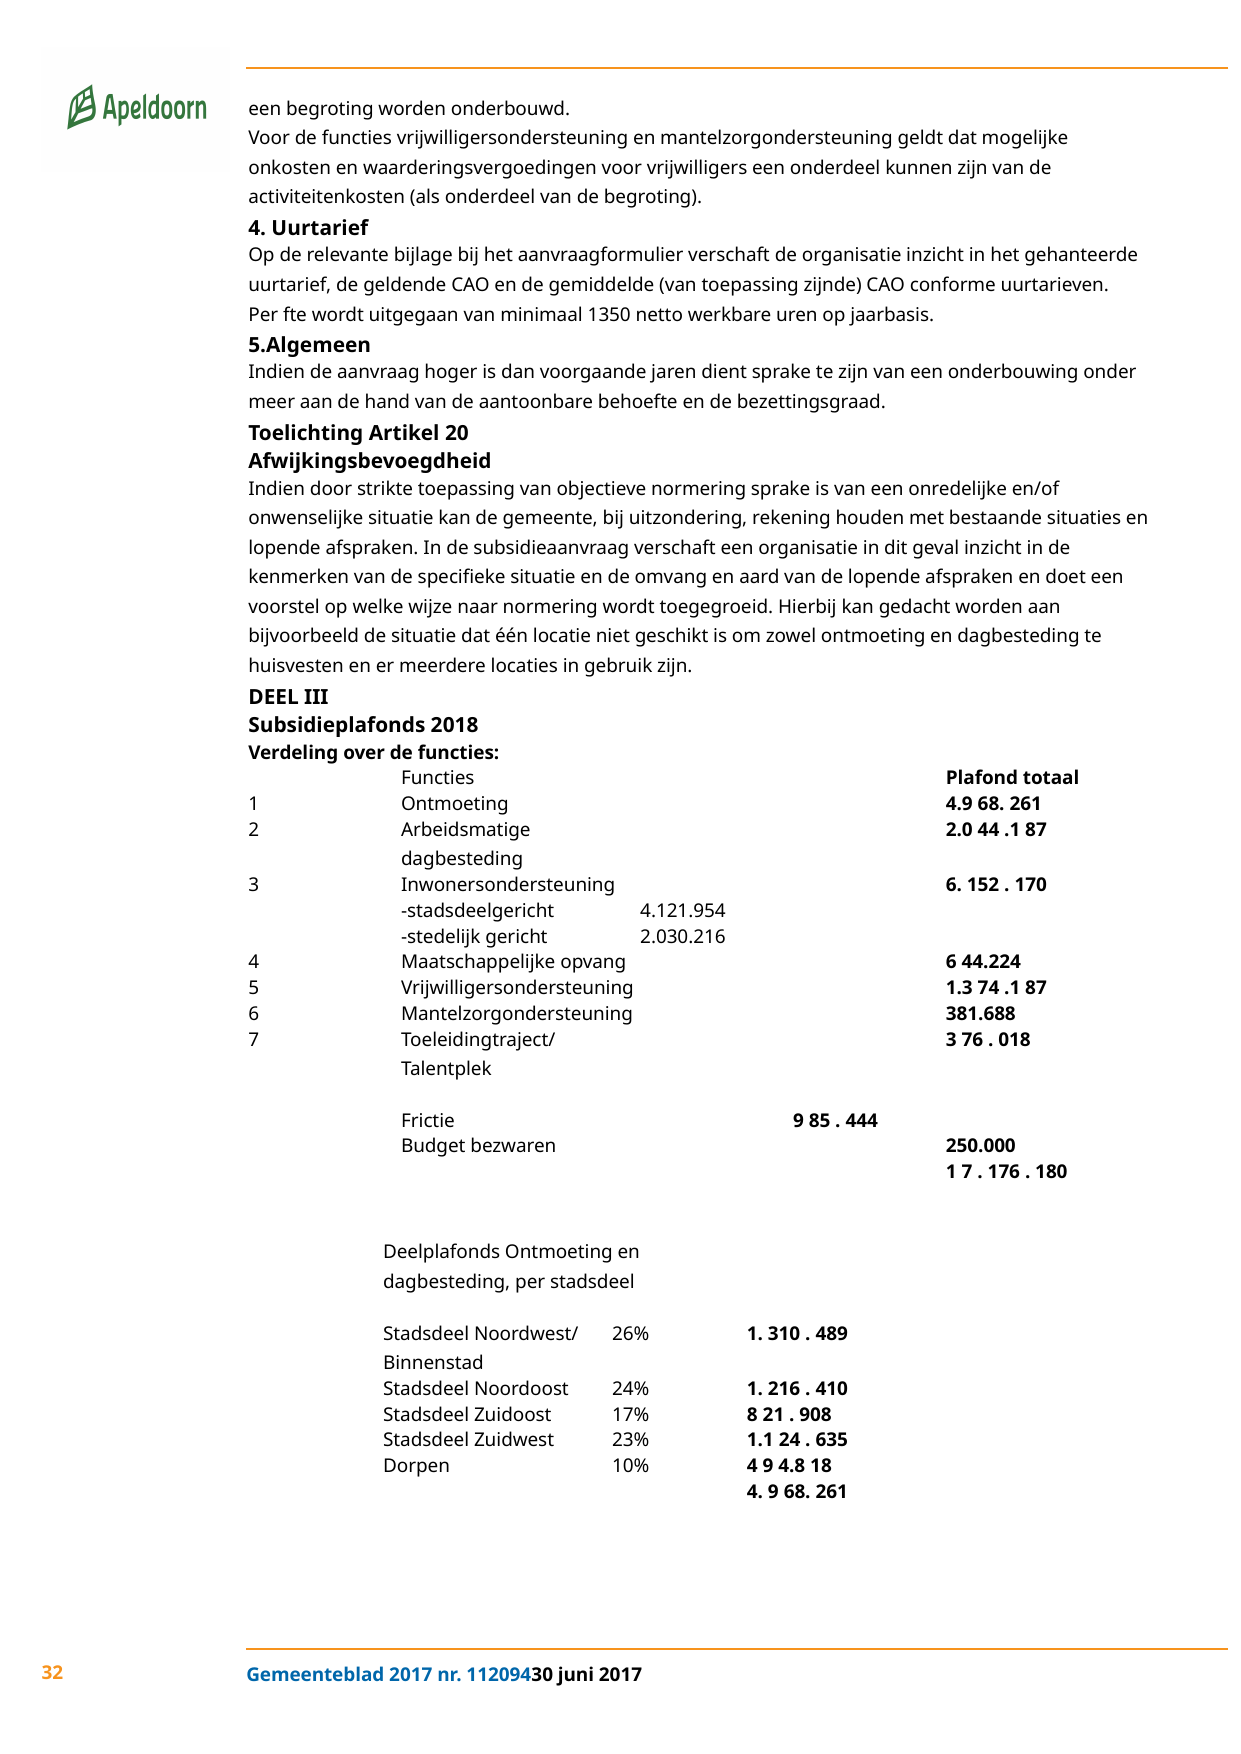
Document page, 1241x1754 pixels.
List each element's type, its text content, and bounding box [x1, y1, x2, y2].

table_cell 17% [612, 1401, 747, 1427]
table_cell Functies [401, 765, 640, 790]
text een begroting worden onderbouwd. [248, 95, 1152, 121]
table_header [248, 1187, 383, 1213]
table_cell [248, 1133, 401, 1158]
table_cell 381.688 [946, 1000, 1152, 1026]
table_cell [946, 1081, 1152, 1107]
table_cell [401, 1158, 640, 1184]
table_cell Inwonersondersteuning [401, 871, 640, 897]
table_cell [612, 1478, 747, 1504]
table_cell [248, 1375, 383, 1401]
table_cell [1017, 1239, 1152, 1294]
text DEEL III [248, 682, 1152, 710]
table_cell [882, 1213, 1017, 1239]
table_cell [882, 1530, 1017, 1555]
table_cell [747, 1555, 882, 1581]
table_cell [1017, 1213, 1152, 1239]
table_cell [640, 949, 946, 974]
table_cell [1017, 1452, 1152, 1478]
table_cell 6 44.224 [946, 949, 1152, 974]
table_cell [882, 1239, 1017, 1294]
table_cell [882, 1504, 1017, 1529]
table_cell Arbeidsmatige dagbesteding [401, 816, 640, 871]
table_cell 24% [612, 1375, 747, 1401]
table_header [747, 1187, 882, 1213]
table_cell 1 [248, 790, 401, 816]
table_cell [640, 1081, 946, 1107]
table_cell 2.0 44 .1 87 [946, 816, 1152, 871]
table_cell Frictie [401, 1107, 793, 1132]
table_cell [248, 1478, 383, 1504]
table_cell 26% [612, 1320, 747, 1375]
table_cell [248, 1504, 383, 1529]
table_cell [383, 1555, 612, 1581]
table_cell [248, 1452, 383, 1478]
table_cell 9 85 . 444 [793, 1107, 1152, 1132]
table_cell 4.121.954 [640, 897, 946, 923]
table_cell Budget bezwaren [401, 1133, 640, 1158]
table_cell 23% [612, 1427, 747, 1452]
table_cell 6. 152 . 170 [946, 871, 1152, 897]
table_cell [612, 1504, 747, 1529]
table_cell [640, 1000, 946, 1026]
table_header [383, 1187, 612, 1213]
table_cell 1.1 24 . 635 [747, 1427, 882, 1452]
table_cell [640, 790, 946, 816]
table_cell [1017, 1530, 1152, 1555]
table_cell [882, 1427, 1017, 1452]
table_cell [612, 1530, 747, 1555]
table_cell [1017, 1555, 1152, 1581]
table_header [882, 1187, 1017, 1213]
table_cell [612, 1294, 747, 1320]
table_cell Deelplafonds Ontmoeting en dagbesteding, per stadsdeel [383, 1239, 747, 1294]
text Indien de aanvraag hoger is dan voorgaande jaren dient sprake te zijn van een onderbouwing onder meer aan de hand van de aantoonbare behoefte en de bezettingsgraad. [248, 359, 1152, 414]
table_cell [248, 897, 401, 923]
table_cell [640, 871, 946, 897]
table_cell [383, 1530, 612, 1555]
table_cell [882, 1452, 1017, 1478]
table_cell 3 76 . 018 [946, 1026, 1152, 1081]
table_cell 10% [612, 1452, 747, 1478]
table_cell [1017, 1401, 1152, 1427]
table_header [946, 739, 1152, 764]
table_cell [882, 1555, 1017, 1581]
table_cell Maatschappelijke opvang [401, 949, 640, 974]
table_cell [882, 1320, 1017, 1375]
table_cell Stadsdeel Zuidoost [383, 1401, 612, 1427]
table_cell [1017, 1427, 1152, 1452]
table_cell [383, 1213, 612, 1239]
table_cell [383, 1294, 612, 1320]
table_cell [640, 1026, 946, 1081]
table_cell [612, 1213, 747, 1239]
table_cell Toeleidingtraject/Talentplek [401, 1026, 640, 1081]
table_cell [882, 1294, 1017, 1320]
table_cell [248, 923, 401, 948]
table_cell [1017, 1581, 1152, 1607]
table_cell 250.000 [946, 1133, 1152, 1158]
table_cell [747, 1239, 882, 1294]
table_cell [640, 816, 946, 871]
table_cell Stadsdeel Noordoost [383, 1375, 612, 1401]
table_cell [747, 1504, 882, 1529]
text Per fte wordt uitgegaan van minimaal 1350 netto werkbare uren op jaarbasis. [248, 301, 1152, 326]
table_cell [946, 897, 1152, 923]
table_cell [640, 1133, 946, 1158]
text Toelichting Artikel 20 [248, 418, 1152, 446]
table_cell [248, 1081, 401, 1107]
table_cell [248, 1427, 383, 1452]
table_cell [747, 1530, 882, 1555]
table_cell [248, 1294, 383, 1320]
text Subsidieplafonds 2018 [248, 710, 1152, 739]
table_header Verdeling over de functies: [248, 739, 640, 764]
table_cell 2 [248, 816, 401, 871]
table_cell 8 21 . 908 [747, 1401, 882, 1427]
table_cell [612, 1581, 747, 1607]
table_cell Mantelzorgondersteuning [401, 1000, 640, 1026]
text Afwijkingsbevoegdheid [248, 446, 1152, 475]
table_cell [248, 1320, 383, 1375]
text 4. Uurtarief [248, 213, 1152, 242]
table_cell 4.9 68. 261 [946, 790, 1152, 816]
table_cell [248, 1107, 401, 1132]
table_cell 3 [248, 871, 401, 897]
table_cell [640, 1158, 946, 1184]
table_cell [747, 1581, 882, 1607]
table_cell Dorpen [383, 1452, 612, 1478]
table_cell [248, 1158, 401, 1184]
table_header [1017, 1187, 1152, 1213]
table_cell [248, 1401, 383, 1427]
table_cell Stadsdeel Zuidwest [383, 1427, 612, 1452]
table_cell [747, 1213, 882, 1239]
table_cell [383, 1581, 612, 1607]
text Voor de functies vrijwilligersondersteuning en mantelzorgondersteuning geldt dat mogelijke onkosten en waarderingsvergoedingen voor vrijwilligers een onderdeel kunnen zijn van de activiteitenkosten (als onderdeel van de begroting). [248, 124, 1152, 209]
table_cell [747, 1294, 882, 1320]
picture [41, 47, 231, 172]
table_cell 4 [248, 949, 401, 974]
table_header [612, 1187, 747, 1213]
table_cell [248, 1581, 383, 1607]
table_cell [882, 1581, 1017, 1607]
table_cell 1.3 74 .1 87 [946, 974, 1152, 1000]
table_cell Stadsdeel Noordwest/ Binnenstad [383, 1320, 612, 1375]
table_cell [383, 1478, 612, 1504]
table_cell [1017, 1320, 1152, 1375]
table_cell [1017, 1294, 1152, 1320]
table_cell 1 7 . 176 . 180 [946, 1158, 1152, 1184]
table_cell 1. 310 . 489 [747, 1320, 882, 1375]
table_cell [882, 1401, 1017, 1427]
table_cell 2.030.216 [640, 923, 946, 948]
table_cell [946, 923, 1152, 948]
table_cell [248, 765, 401, 790]
text Indien door strikte toepassing van objectieve normering sprake is van een onredelijke en/of onwenselijke situatie kan de gemeente, bij uitzondering, rekening houden met bestaande situaties en lopende afspraken. In de subsidieaanvraag verschaft een organisatie in dit geval inzicht in de kenmerken van de specifieke situatie en de omvang en aard van de lopende afspraken en doet een voorstel op welke wijze naar normering wordt toegegroeid. Hierbij kan gedacht worden aan bijvoorbeeld de situatie dat één locatie niet geschikt is om zowel ontmoeting en dagbesteding te huisvesten en er meerdere locaties in gebruik zijn. [248, 475, 1152, 678]
table_cell -stedelijk gericht [401, 923, 640, 948]
table_cell [401, 1081, 640, 1107]
table_cell [1017, 1478, 1152, 1504]
table_cell 4. 9 68. 261 [747, 1478, 882, 1504]
table_cell [248, 1555, 383, 1581]
table_cell [248, 1213, 383, 1239]
table_cell [1017, 1375, 1152, 1401]
table_cell [882, 1375, 1017, 1401]
table_cell -stadsdeelgericht [401, 897, 640, 923]
table_cell Plafond totaal [946, 765, 1152, 790]
table_cell [248, 1239, 383, 1294]
table_cell Vrijwilligersondersteuning [401, 974, 640, 1000]
table_cell [882, 1478, 1017, 1504]
table_cell [612, 1555, 747, 1581]
text 5.Algemeen [248, 330, 1152, 359]
table_cell 6 [248, 1000, 401, 1026]
table_cell [640, 765, 946, 790]
table_cell 7 [248, 1026, 401, 1081]
table_cell [383, 1504, 612, 1529]
table_cell [248, 1530, 383, 1555]
text Op de relevante bijlage bij het aanvraagformulier verschaft de organisatie inzicht in het gehanteerde uurtarief, de geldende CAO en de gemiddelde (van toepassing zijnde) CAO conforme uurtarieven. [248, 242, 1152, 297]
table_cell [1017, 1504, 1152, 1529]
table_cell 5 [248, 974, 401, 1000]
table_header [640, 739, 946, 764]
table_cell Ontmoeting [401, 790, 640, 816]
table_cell 1. 216 . 410 [747, 1375, 882, 1401]
table_cell 4 9 4.8 18 [747, 1452, 882, 1478]
table_cell [640, 974, 946, 1000]
